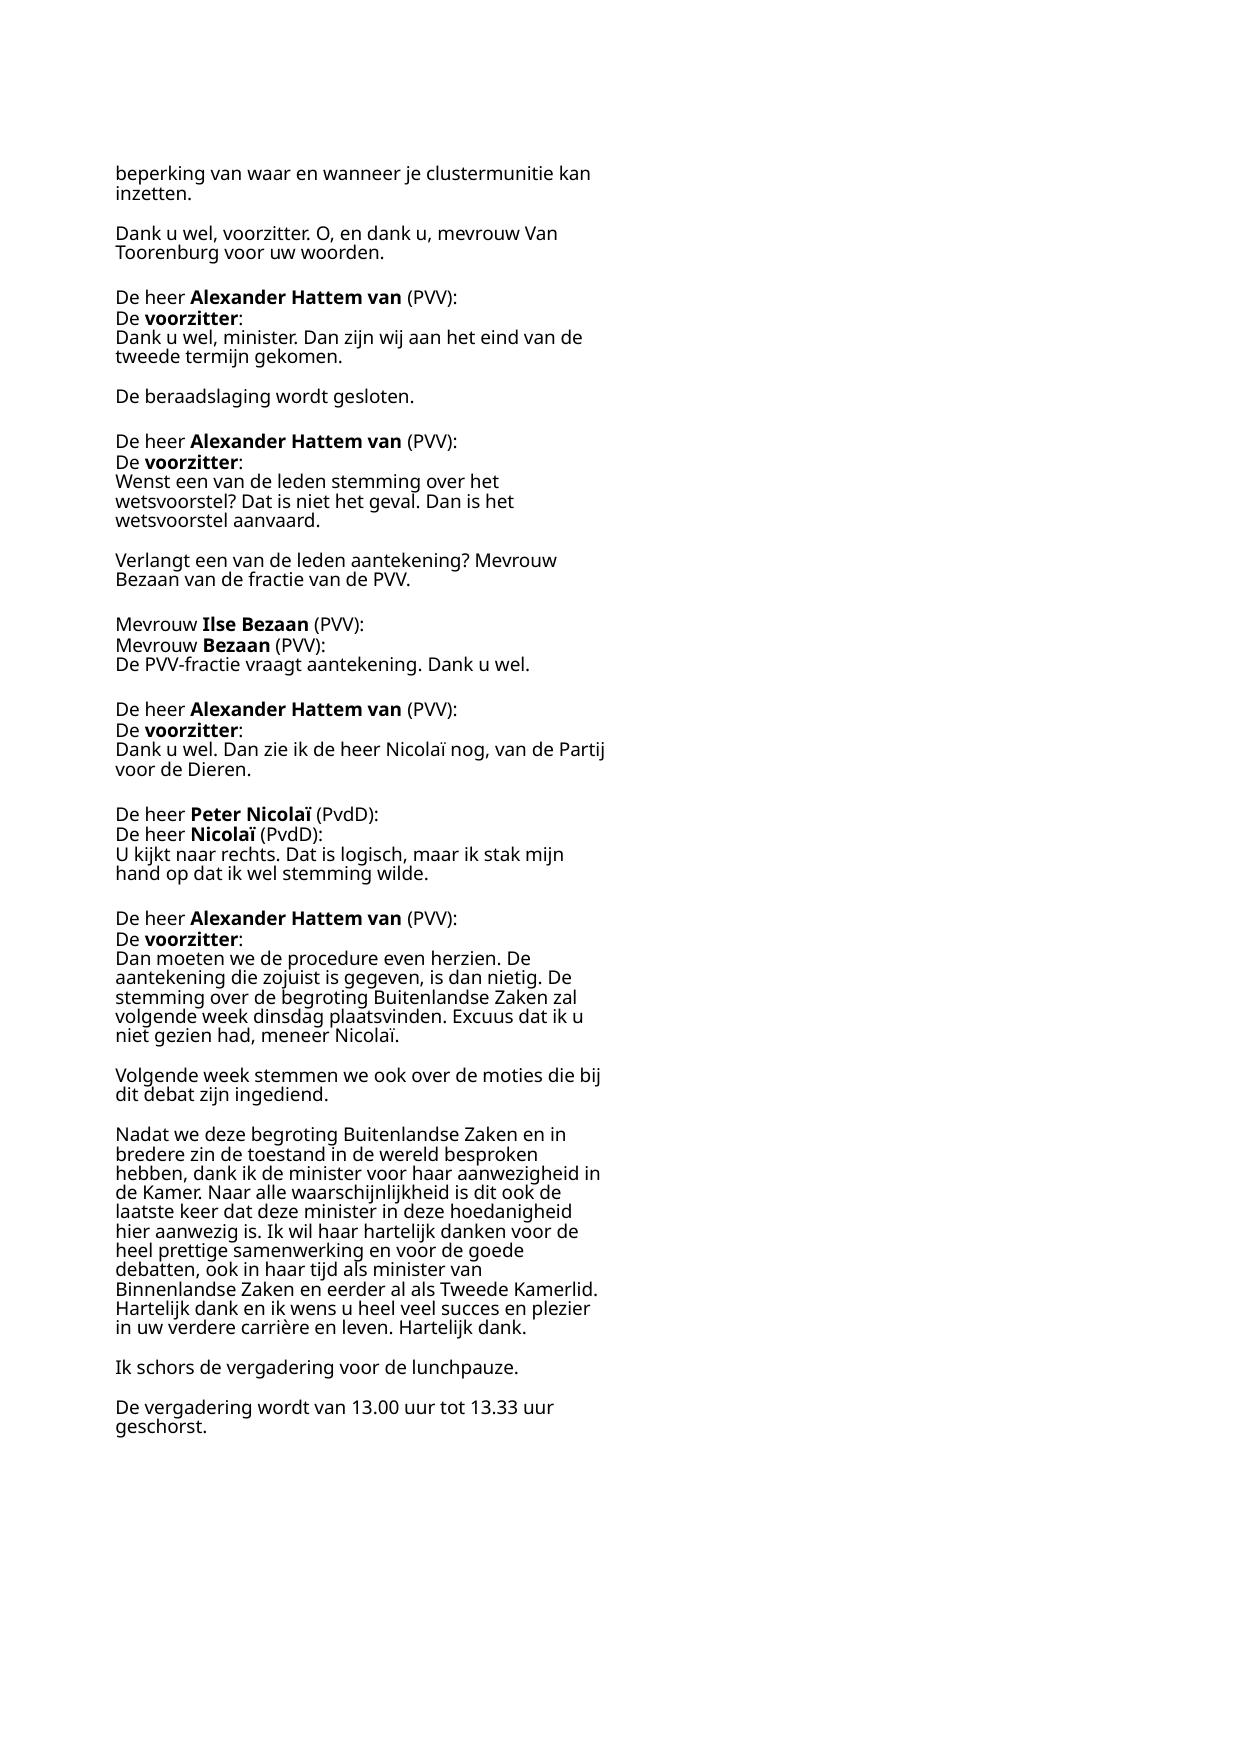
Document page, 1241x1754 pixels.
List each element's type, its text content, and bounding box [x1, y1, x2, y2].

text De heer Alexander Hattem van (PVV): [115, 284, 605, 310]
text De PVV-fractie vraagt aantekening. Dank u wel. [115, 656, 605, 676]
text De heer Alexander Hattem van (PVV): [115, 428, 605, 454]
text Dank u wel, voorzitter. O, en dank u, mevrouw Van Toorenburg voor uw woorden. [115, 224, 605, 263]
text Wenst een van de leden stemming over het wetsvoorstel? Dat is niet het geval. Dan is het wetsvoorstel aanvaard. [115, 473, 605, 531]
text Verlangt een van de leden aantekening? Mevrouw Bezaan van de fractie van de PVV. [115, 552, 605, 590]
text De voorzitter: [115, 310, 605, 329]
text De voorzitter: [115, 931, 605, 950]
text Volgende week stemmen we ook over de moties die bij dit debat zijn ingediend. [115, 1067, 605, 1106]
text Ik schors de vergadering voor de lunchpauze. [115, 1359, 605, 1378]
text De vergadering wordt van 13.00 uur tot 13.33 uur geschorst. [115, 1399, 605, 1438]
text De heer Nicolaï (PvdD): [115, 826, 605, 846]
text De heer Alexander Hattem van (PVV): [115, 696, 605, 722]
text De voorzitter: [115, 722, 605, 741]
text De heer Peter Nicolaï (PvdD): [115, 801, 605, 826]
text Dan moeten we de procedure even herzien. De aantekening die zojuist is gegeven, is dan nietig. De stemming over de begroting Buitenlandse Zaken zal volgende week dinsdag plaatsvinden. Excuus dat ik u niet gezien had, meneer Nicolaï. [115, 950, 605, 1046]
text Dank u wel. Dan zie ik de heer Nicolaï nog, van de Partij voor de Dieren. [115, 741, 605, 780]
text U kijkt naar rechts. Dat is logisch, maar ik stak mijn hand op dat ik wel stemming wilde. [115, 846, 605, 884]
text De heer Alexander Hattem van (PVV): [115, 905, 605, 931]
text Dank u wel, minister. Dan zijn wij aan het eind van de tweede termijn gekomen. [115, 329, 605, 367]
text Mevrouw Bezaan (PVV): [115, 637, 605, 656]
text De beraadslaging wordt gesloten. [115, 388, 605, 407]
text Nadat we deze begroting Buitenlandse Zaken en in bredere zin de toestand in de wereld besproken hebben, dank ik de minister voor haar aanwezigheid in de Kamer. Naar alle waarschijnlijkheid is dit ook de laatste keer dat deze minister in deze hoedanigheid hier aanwezig is. Ik wil haar hartelijk danken voor de heel prettige samenwerking en voor de goede debatten, ook in haar tijd als minister van Binnenlandse Zaken en eerder al als Tweede Kamerlid. Hartelijk dank en ik wens u heel veel succes en plezier in uw verdere carrière en leven. Hartelijk dank. [115, 1126, 605, 1338]
text De voorzitter: [115, 454, 605, 473]
text Mevrouw Ilse Bezaan (PVV): [115, 611, 605, 637]
text beperking van waar en wanneer je clustermunitie kan inzetten. [115, 165, 605, 204]
